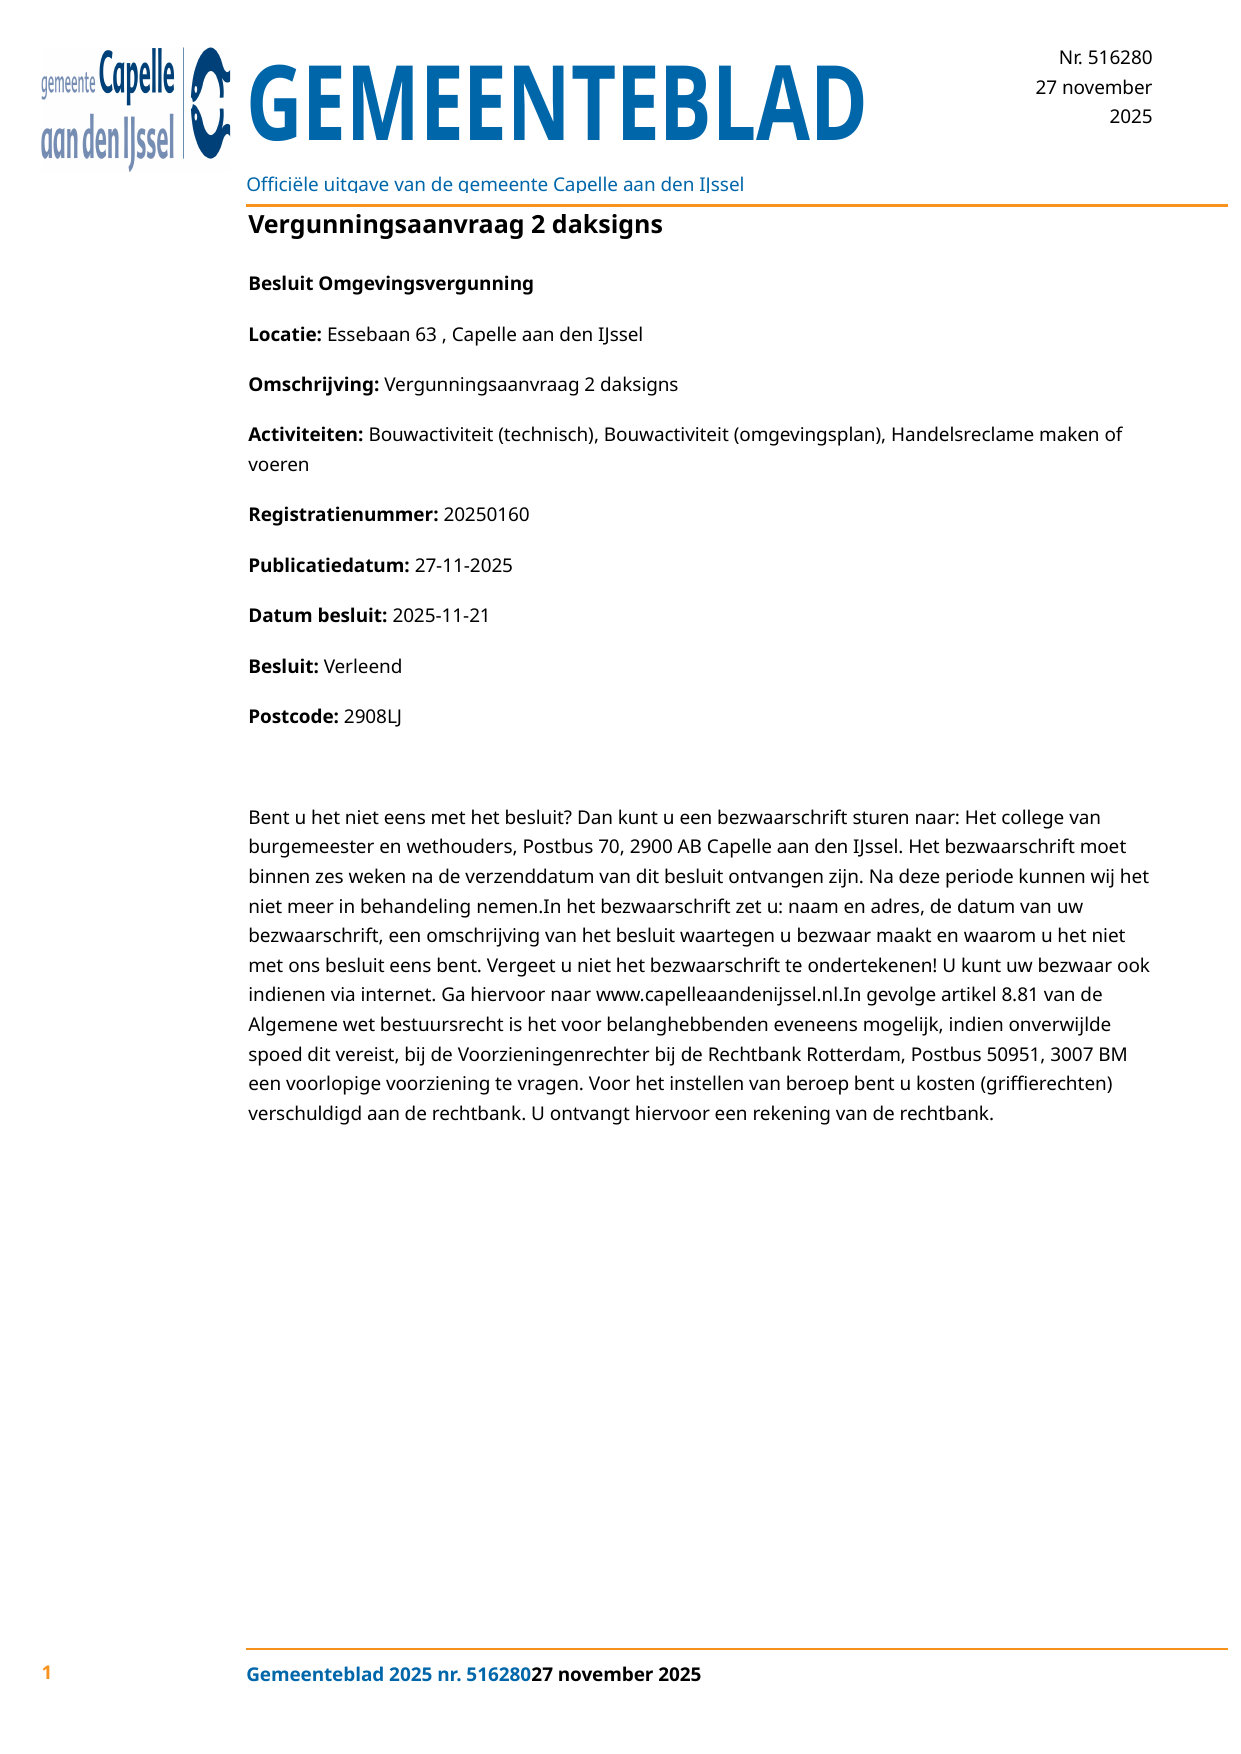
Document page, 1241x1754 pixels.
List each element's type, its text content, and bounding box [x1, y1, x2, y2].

text Datum besluit: 2025-11-21 [248, 602, 1152, 628]
text Activiteiten: Bouwactiviteit (technisch), Bouwactiviteit (omgevingsplan), Handelsreclame maken of voeren [248, 422, 1152, 477]
picture [41, 47, 231, 172]
text Postcode: 2908LJ [248, 703, 1152, 729]
text Locatie: Essebaan 63 , Capelle aan den IJssel [248, 321, 1152, 346]
text Publicatiedatum: 27-11-2025 [248, 552, 1152, 578]
text Vergunningsaanvraag 2 daksigns [248, 207, 1152, 241]
text Omschrijving: Vergunningsaanvraag 2 daksigns [248, 371, 1152, 397]
text Registratienummer: 20250160 [248, 502, 1152, 527]
text Besluit: Verleend [248, 653, 1152, 678]
text Bent u het niet eens met het besluit? Dan kunt u een bezwaarschrift sturen naar: Het college van burgemeester en wethouders, Postbus 70, 2900 AB Capelle aan den IJssel. Het bezwaarschrift moet binnen zes weken na de verzenddatum van dit besluit ontvangen zijn. Na deze periode kunnen wij het niet meer in behandeling nemen.In het bezwaarschrift zet u: naam en adres, de datum van uw bezwaarschrift, een omschrijving van het besluit waartegen u bezwaar maakt en waarom u het niet met ons besluit eens bent. Vergeet u niet het bezwaarschrift te ondertekenen! U kunt uw bezwaar ook indienen via internet. Ga hiervoor naar www.capelleaandenijssel.nl.In gevolge artikel 8.81 van de Algemene wet bestuursrecht is het voor belanghebbenden eveneens mogelijk, indien onverwijlde spoed dit vereist, bij de Voorzieningenrechter bij de Rechtbank Rotterdam, Postbus 50951, 3007 BM een voorlopige voorziening te vragen. Voor het instellen van beroep bent u kosten (griffierechten) verschuldigd aan de rechtbank. U ontvangt hiervoor een rekening van de rechtbank. [248, 804, 1152, 1126]
text Besluit Omgevingsvergunning [248, 270, 1152, 296]
